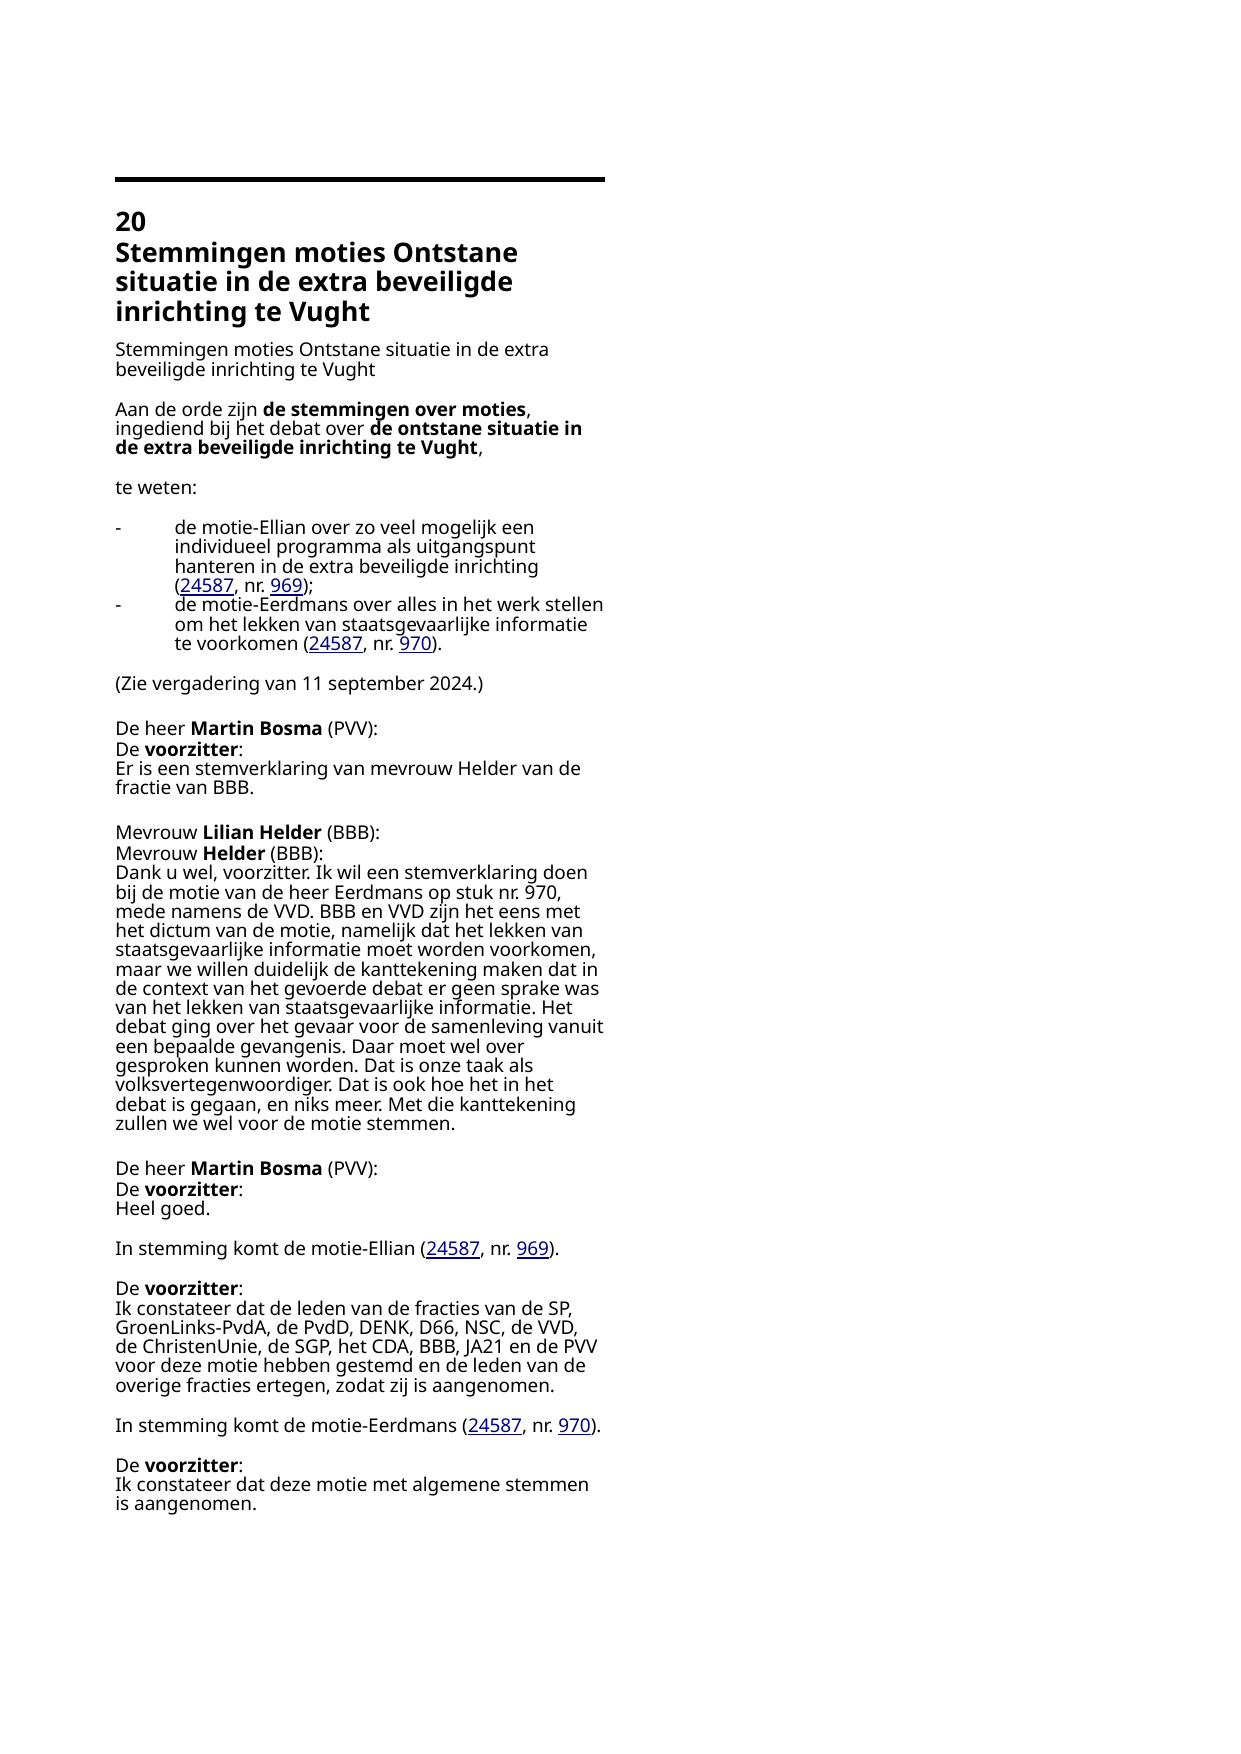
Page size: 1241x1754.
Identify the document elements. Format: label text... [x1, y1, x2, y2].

text te weten: [115, 479, 605, 498]
text Ik constateer dat de leden van de fracties van de SP, GroenLinks-PvdA, de PvdD, DENK, D66, NSC, de VVD, de ChristenUnie, de SGP, het CDA, BBB, JA21 en de PVV voor deze motie hebben gestemd en de leden van de overige fracties ertegen, zodat zij is aangenomen. [115, 1299, 605, 1396]
text Mevrouw Lilian Helder (BBB): [115, 819, 605, 845]
text De voorzitter: [115, 741, 605, 760]
text Aan de orde zijn de stemmingen over moties, ingediend bij het debat over de ontstane situatie in de extra beveiligde inrichting te Vught, [115, 401, 605, 458]
text Mevrouw Helder (BBB): [115, 845, 605, 864]
text Er is een stemverklaring van mevrouw Helder van de fractie van BBB. [115, 760, 605, 798]
text De voorzitter: [115, 1457, 605, 1476]
text Heel goed. [115, 1200, 605, 1219]
text De heer Martin Bosma (PVV): [115, 1155, 605, 1181]
text In stemming komt de motie-Eerdmans (24587, nr. 970). [115, 1417, 605, 1436]
text De heer Martin Bosma (PVV): [115, 715, 605, 741]
text De voorzitter: [115, 1280, 605, 1299]
text Stemmingen moties Ontstane situatie in de extra beveiligde inrichting te Vught [115, 239, 605, 341]
text (Zie vergadering van 11 september 2024.) [115, 675, 605, 694]
list de motie-Eerdmans over alles in het werk stellen om het lekken van staatsgevaarlijke informatie te voorkomen (24587, nr. 970). [115, 596, 605, 654]
text Dank u wel, voorzitter. Ik wil een stemverklaring doen bij de motie van de heer Eerdmans op stuk nr. 970, mede namens de VVD. BBB en VVD zijn het eens met het dictum van de motie, namelijk dat het lekken van staatsgevaarlijke informatie moet worden voorkomen, maar we willen duidelijk de kanttekening maken dat in de context van het gevoerde debat er geen sprake was van het lekken van staatsgevaarlijke informatie. Het debat ging over het gevaar voor de samenleving vanuit een bepaalde gevangenis. Daar moet wel over gesproken kunnen worden. Dat is onze taak als volksvertegenwoordiger. Dat is ook hoe het in het debat is gegaan, en niks meer. Met die kanttekening zullen we wel voor de motie stemmen. [115, 864, 605, 1134]
text In stemming komt de motie-Ellian (24587, nr. 969). [115, 1240, 605, 1259]
text Stemmingen moties Ontstane situatie in de extra beveiligde inrichting te Vught [115, 341, 605, 380]
text De voorzitter: [115, 1181, 605, 1200]
list de motie-Ellian over zo veel mogelijk een individueel programma als uitgangspunt hanteren in de extra beveiligde inrichting (24587, nr. 969); [115, 519, 605, 596]
text 20 [115, 203, 605, 239]
text Ik constateer dat deze motie met algemene stemmen is aangenomen. [115, 1476, 605, 1514]
